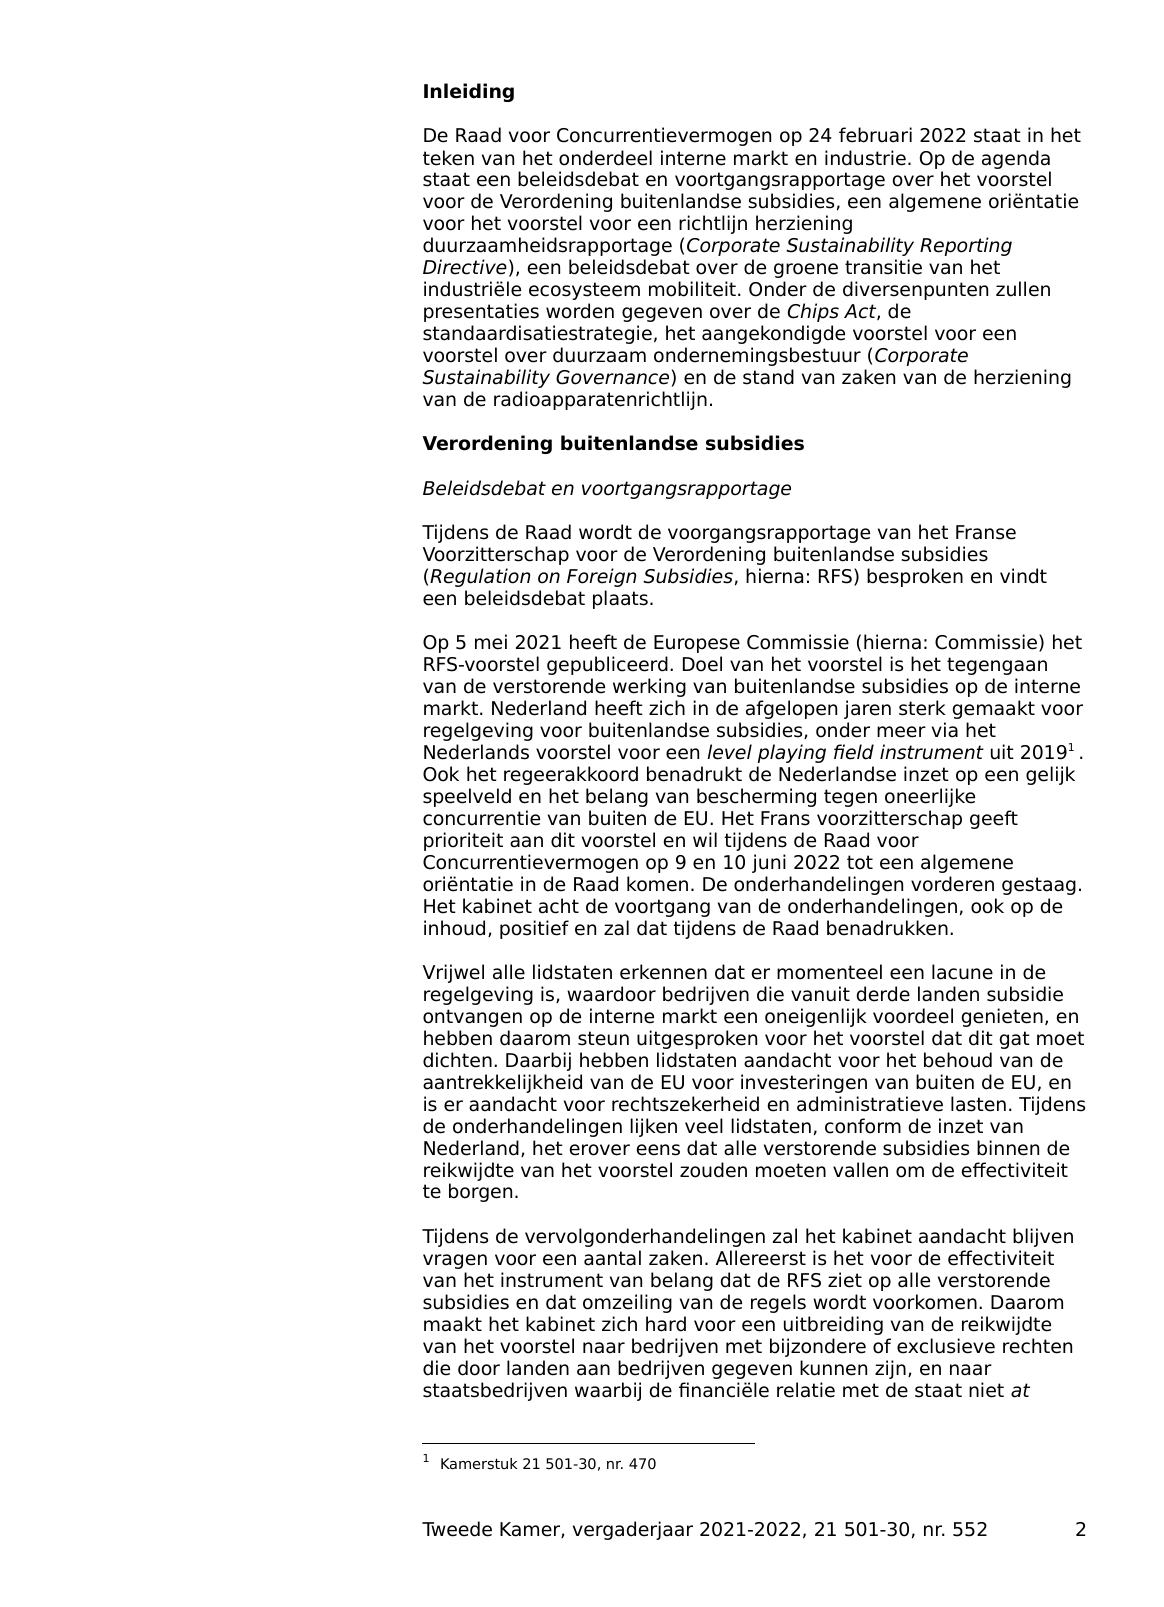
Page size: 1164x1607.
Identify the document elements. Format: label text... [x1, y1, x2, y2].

subtitle Inleiding [422, 81, 1087, 103]
text Tijdens de vervolgonderhandelingen zal het kabinet aandacht blijven vragen voor een aantal zaken. Allereerst is het voor de effectiviteit van het instrument van belang dat de RFS ziet op alle verstorende subsidies en dat omzeiling van de regels wordt voorkomen. Daarom maakt het kabinet zich hard voor een uitbreiding van de reikwijdte van het voorstel naar bedrijven met bijzondere of exclusieve rechten die door landen aan bedrijven gegeven kunnen zijn, en naar staatsbedrijven waarbij de financiële relatie met de staat niet at [422, 1226, 1087, 1401]
text Op 5 mei 2021 heeft de Europese Commissie (hierna: Commissie) het RFS-voorstel gepubliceerd. Doel van het voorstel is het tegengaan van de verstorende werking van buitenlandse subsidies op de interne markt. Nederland heeft zich in de afgelopen jaren sterk gemaakt voor regelgeving voor buitenlandse subsidies, onder meer via het Nederlands voorstel voor een level playing field instrument uit 2019. Ook het regeerakkoord benadrukt de Nederlandse inzet op een gelijk speelveld en het belang van bescherming tegen oneerlijke concurrentie van buiten de EU. Het Frans voorzitterschap geeft prioriteit aan dit voorstel en wil tijdens de Raad voor Concurrentievermogen op 9 en 10 juni 2022 tot een algemene oriëntatie in de Raad komen. De onderhandelingen vorderen gestaag. [422, 632, 1087, 896]
text Het kabinet acht de voortgang van de onderhandelingen, ook op de inhoud, positief en zal dat tijdens de Raad benadrukken. [422, 896, 1087, 939]
subtitle Beleidsdebat en voortgangsrapportage [422, 477, 1087, 499]
text Vrijwel alle lidstaten erkennen dat er momenteel een lacune in de regelgeving is, waardoor bedrijven die vanuit derde landen subsidie ontvangen op de interne markt een oneigenlijk voordeel genieten, en hebben daarom steun uitgesproken voor het voorstel dat dit gat moet dichten. Daarbij hebben lidstaten aandacht voor het behoud van de aantrekkelijkheid van de EU voor investeringen van buiten de EU, en is er aandacht voor rechtszekerheid en administratieve lasten. Tijdens de onderhandelingen lijken veel lidstaten, conform de inzet van Nederland, het erover eens dat alle verstorende subsidies binnen de reikwijdte van het voorstel zouden moeten vallen om de effectiviteit te borgen. [422, 962, 1087, 1203]
text De Raad voor Concurrentievermogen op 24 februari 2022 staat in het teken van het onderdeel interne markt en industrie. Op de agenda staat een beleidsdebat en voortgangsrapportage over het voorstel voor de Verordening buitenlandse subsidies, een algemene oriëntatie voor het voorstel voor een richtlijn herziening duurzaamheidsrapportage (Corporate Sustainability Reporting Directive), een beleidsdebat over de groene transitie van het industriële ecosysteem mobiliteit. Onder de diversenpunten zullen presentaties worden gegeven over de Chips Act, de standaardisatiestrategie, het aangekondigde voorstel voor een voorstel over duurzaam ondernemingsbestuur (Corporate Sustainability Governance) en de stand van zaken van de herziening van de radioapparatenrichtlijn. [422, 125, 1087, 411]
text Kamerstuk 21 501-30, nr. 470 [422, 1452, 1087, 1474]
subtitle Verordening buitenlandse subsidies [422, 433, 1087, 455]
text Tijdens de Raad wordt de voorgangsrapportage van het Franse Voorzitterschap voor de Verordening buitenlandse subsidies (Regulation on Foreign Subsidies, hierna: RFS) besproken en vindt een beleidsdebat plaats. [422, 522, 1087, 609]
